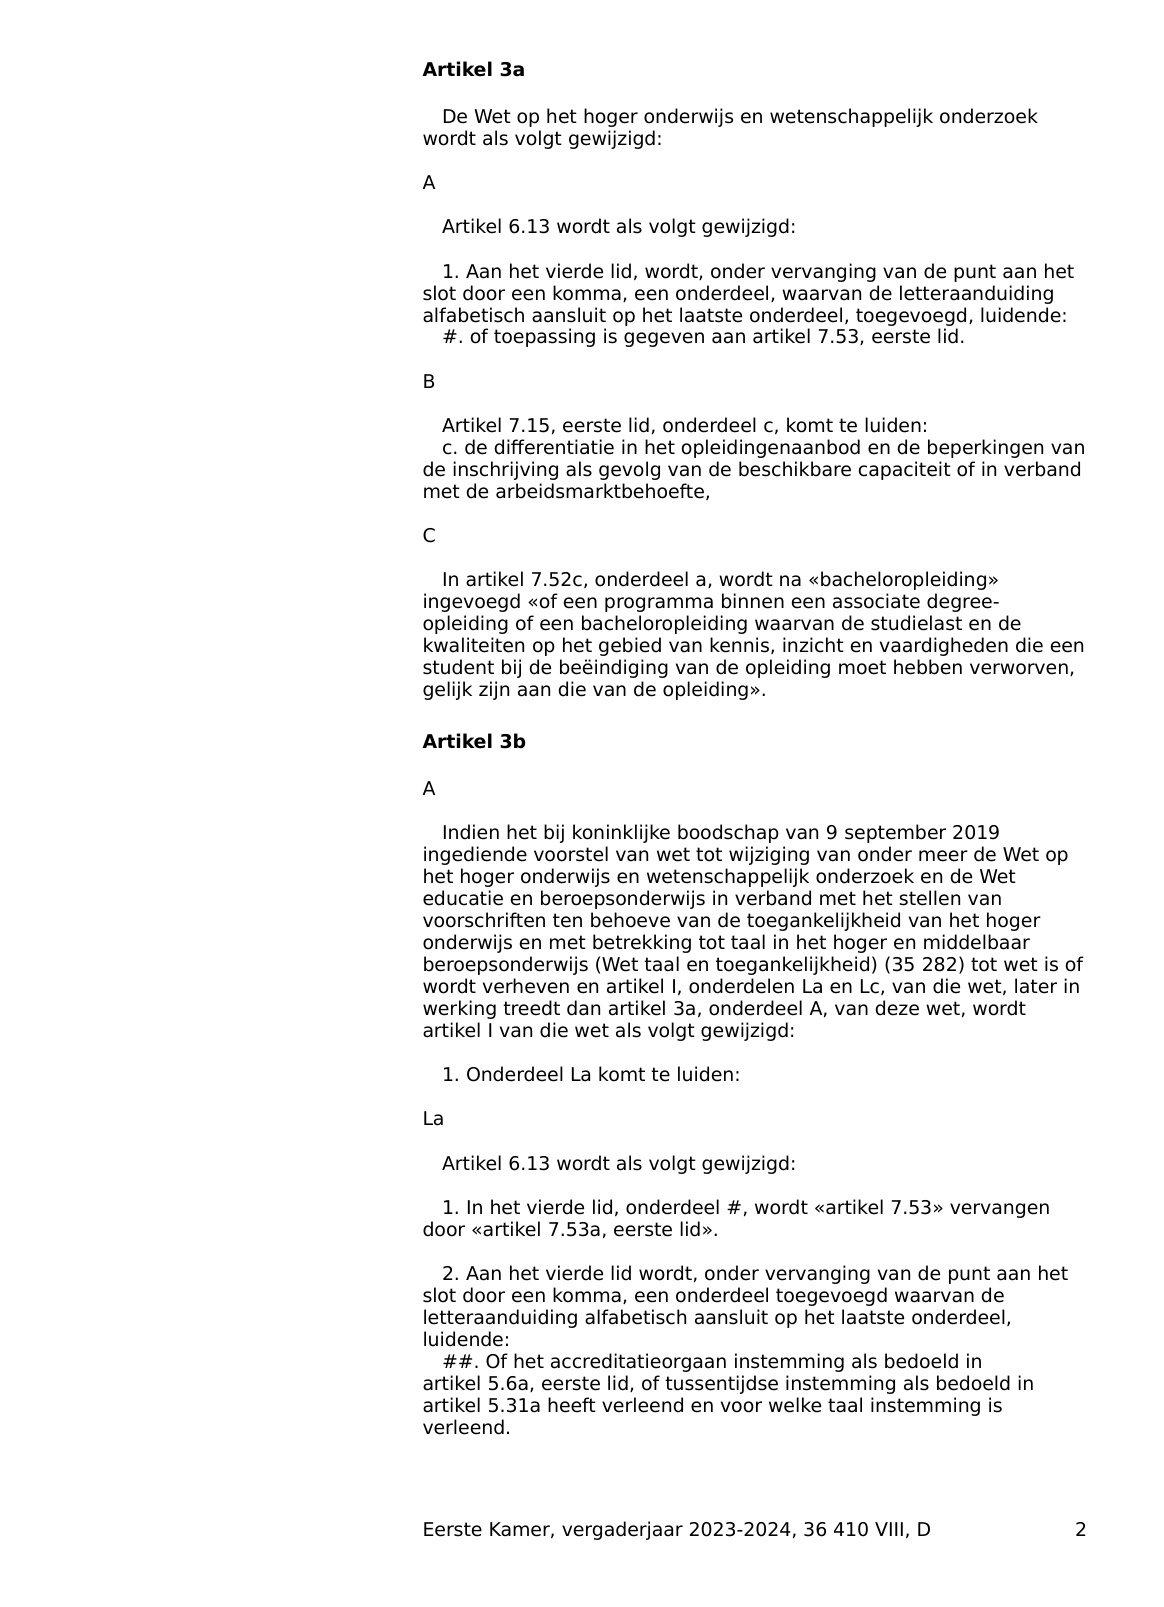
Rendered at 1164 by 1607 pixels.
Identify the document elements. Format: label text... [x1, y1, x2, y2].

text In artikel 7.52c, onderdeel a, wordt na «bacheloropleiding» ingevoegd «of een programma binnen een associate degree-opleiding of een bacheloropleiding waarvan de studielast en de kwaliteiten op het gebied van kennis, inzicht en vaardigheden die een student bij de beëindiging van de opleiding moet hebben verworven, gelijk zijn aan die van de opleiding». [422, 569, 1087, 701]
text C [422, 525, 1087, 547]
text Artikel 6.13 wordt als volgt gewijzigd: [422, 216, 1087, 238]
text A [422, 778, 1087, 800]
text B [422, 371, 1087, 393]
text De Wet op het hoger onderwijs en wetenschappelijk onderzoek wordt als volgt gewijzigd: [422, 106, 1087, 150]
text 1. Onderdeel La komt te luiden: [422, 1064, 1087, 1086]
text 2. Aan het vierde lid wordt, onder vervanging van de punt aan het slot door een komma, een onderdeel toegevoegd waarvan de letteraanduiding alfabetisch aansluit op het laatste onderdeel, luidende: [422, 1263, 1087, 1351]
text Artikel 6.13 wordt als volgt gewijzigd: [422, 1152, 1087, 1174]
text La [422, 1108, 1087, 1130]
text ##. Of het accreditatieorgaan instemming als bedoeld in artikel 5.6a, eerste lid, of tussentijdse instemming als bedoeld in artikel 5.31a heeft verleend en voor welke taal instemming is verleend. [422, 1351, 1087, 1438]
text A [422, 172, 1087, 194]
text #. of toepassing is gegeven aan artikel 7.53, eerste lid. [422, 326, 1087, 348]
text Artikel 7.15, eerste lid, onderdeel c, komt te luiden: [422, 415, 1087, 437]
subtitle Artikel 3a [422, 59, 1087, 81]
subtitle Artikel 3b [422, 731, 1087, 753]
text 1. Aan het vierde lid, wordt, onder vervanging van de punt aan het slot door een komma, een onderdeel, waarvan de letteraanduiding alfabetisch aansluit op het laatste onderdeel, toegevoegd, luidende: [422, 261, 1087, 326]
text c. de differentiatie in het opleidingenaanbod en de beperkingen van de inschrijving als gevolg van de beschikbare capaciteit of in verband met de arbeidsmarktbehoefte, [422, 437, 1087, 503]
text Indien het bij koninklijke boodschap van 9 september 2019 ingediende voorstel van wet tot wijziging van onder meer de Wet op het hoger onderwijs en wetenschappelijk onderzoek en de Wet educatie en beroepsonderwijs in verband met het stellen van voorschriften ten behoeve van de toegankelijkheid van het hoger onderwijs en met betrekking tot taal in het hoger en middelbaar beroepsonderwijs (Wet taal en toegankelijkheid) (35 282) tot wet is of wordt verheven en artikel I, onderdelen La en Lc, van die wet, later in werking treedt dan artikel 3a, onderdeel A, van deze wet, wordt artikel I van die wet als volgt gewijzigd: [422, 822, 1087, 1042]
text 1. In het vierde lid, onderdeel #, wordt «artikel 7.53» vervangen door «artikel 7.53a, eerste lid». [422, 1197, 1087, 1241]
